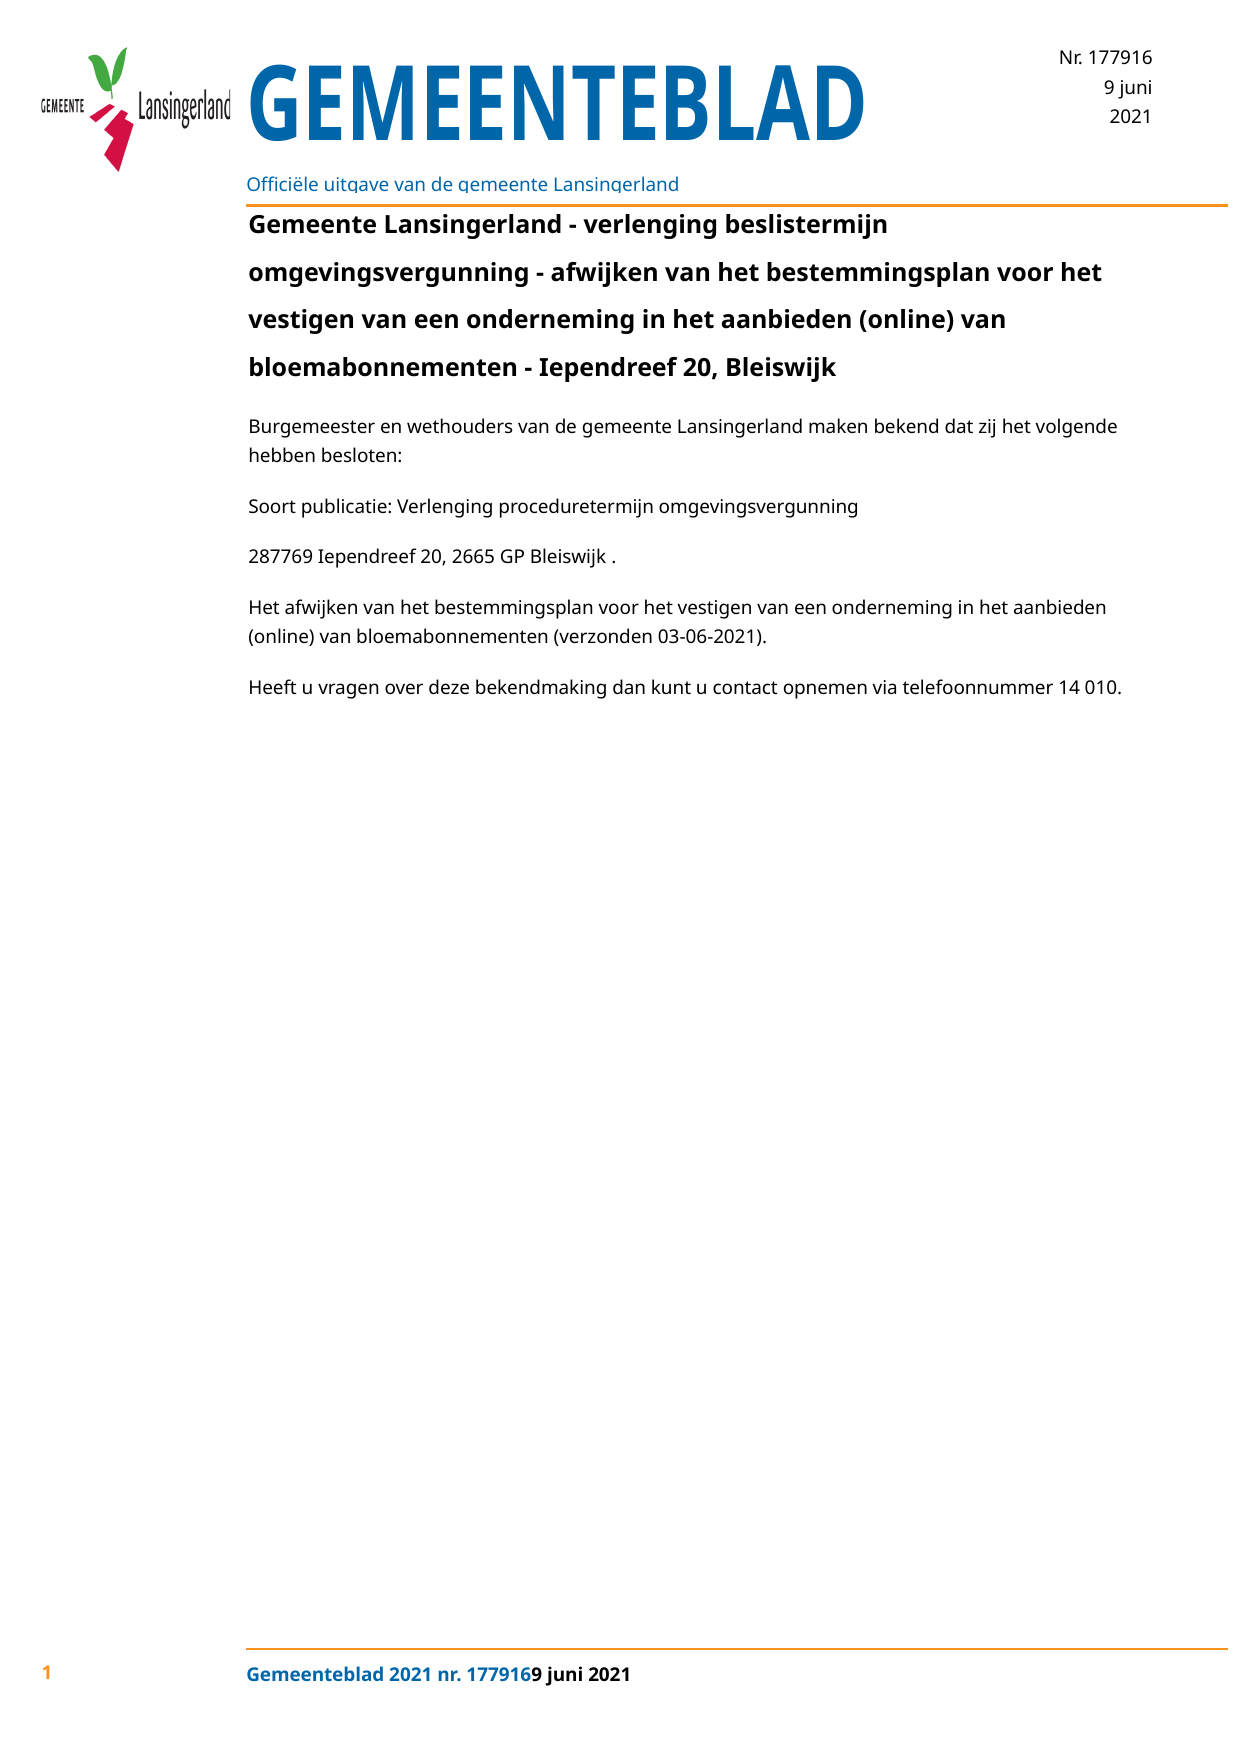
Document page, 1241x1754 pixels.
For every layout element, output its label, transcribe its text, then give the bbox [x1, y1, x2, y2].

text 287769 Iependreef 20, 2665 GP Bleiswijk . [248, 543, 1152, 569]
text Burgemeester en wethouders van de gemeente Lansingerland maken bekend dat zij het volgende hebben besloten: [248, 413, 1152, 468]
text Het afwijken van het bestemmingsplan voor het vestigen van een onderneming in het aanbieden (online) van bloemabonnementen (verzonden 03-06-2021). [248, 594, 1152, 649]
text Soort publicatie: Verlenging proceduretermijn omgevingsvergunning [248, 493, 1152, 519]
text Gemeente Lansingerland - verlenging beslistermijn omgevingsvergunning - afwijken van het bestemmingsplan voor het vestigen van een onderneming in het aanbieden (online) van bloemabonnementen - Iependreef 20, Bleiswijk [248, 207, 1152, 384]
text Heeft u vragen over deze bekendmaking dan kunt u contact opnemen via telefoonnummer 14 010. [248, 674, 1152, 700]
picture [41, 47, 231, 172]
